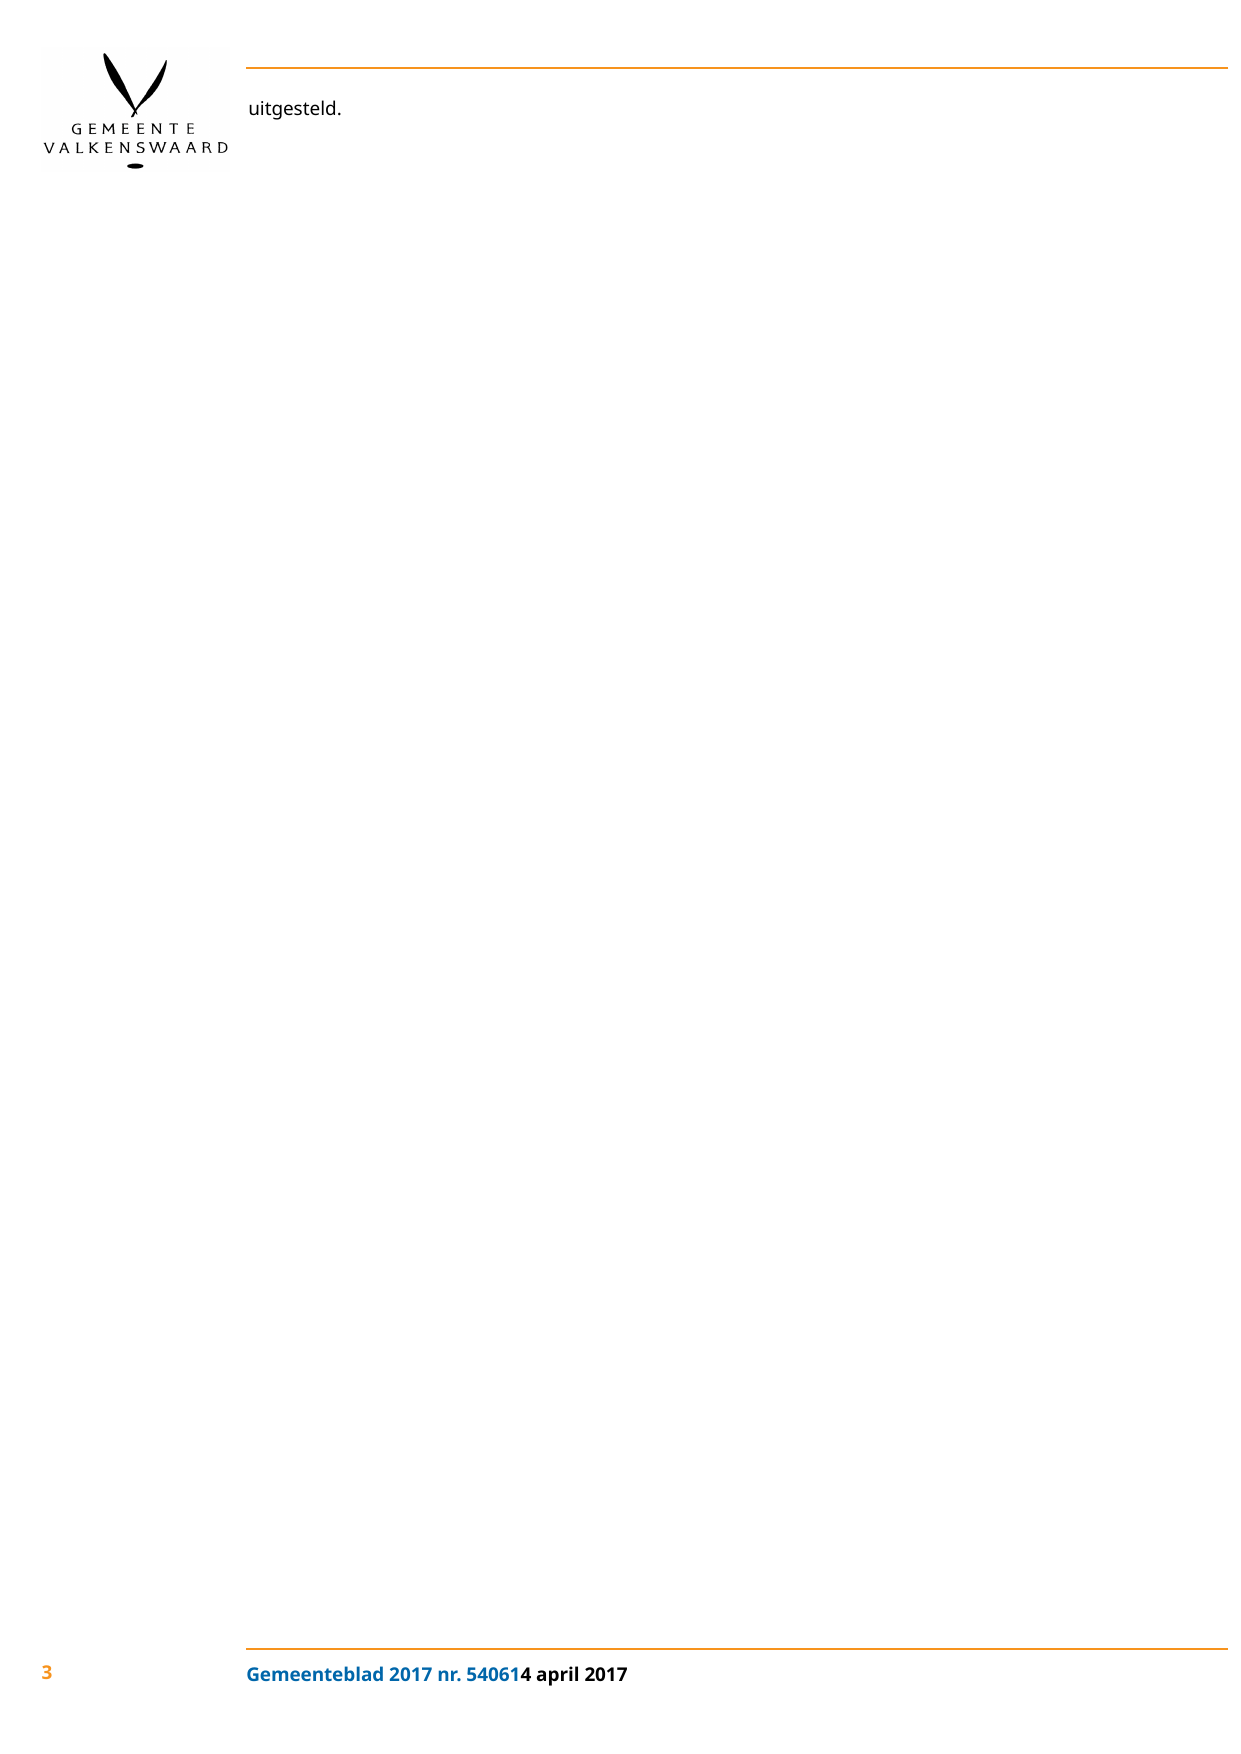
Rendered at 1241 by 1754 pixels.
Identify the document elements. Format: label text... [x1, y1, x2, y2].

picture [41, 47, 231, 172]
text uitgesteld. [248, 95, 1152, 121]
